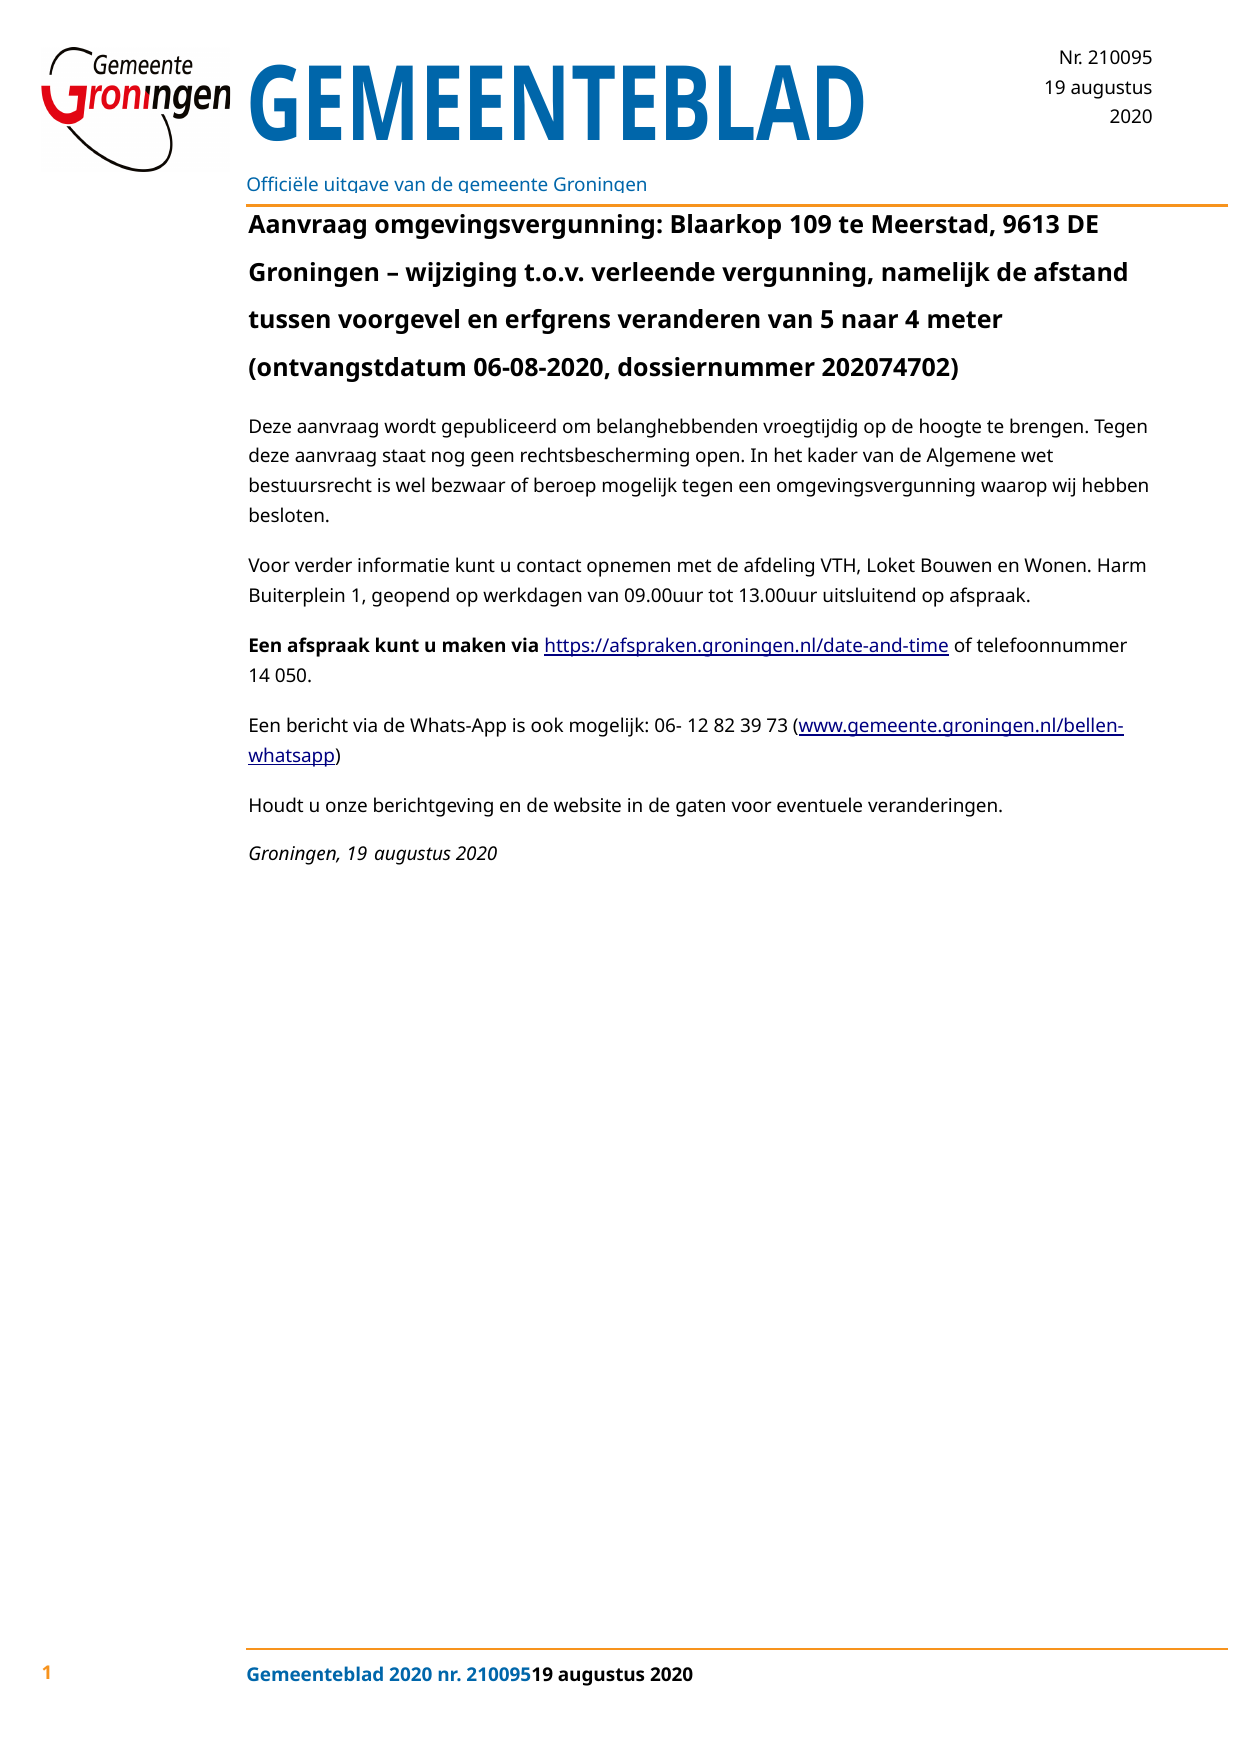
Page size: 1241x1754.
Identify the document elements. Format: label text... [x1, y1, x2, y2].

text Aanvraag omgevingsvergunning: Blaarkop 109 te Meerstad, 9613 DE Groningen – wijziging t.o.v. verleende vergunning, namelijk de afstand tussen voorgevel en erfgrens veranderen van 5 naar 4 meter (ontvangstdatum 06-08-2020, dossiernummer 202074702) [248, 207, 1152, 384]
text Groningen, 19 augustus 2020 [248, 840, 1152, 866]
text Een afspraak kunt u maken via https://afspraken.groningen.nl/date-and-time of telefoonnummer 14 050. [248, 632, 1152, 688]
text Een bericht via de Whats-App is ook mogelijk: 06- 12 82 39 73 (www.gemeente.groningen.nl/bellen-whatsapp) [248, 712, 1152, 768]
text Voor verder informatie kunt u contact opnemen met de afdeling VTH, Loket Bouwen en Wonen. Harm Buiterplein 1, geopend op werkdagen van 09.00uur tot 13.00uur uitsluitend op afspraak. [248, 552, 1152, 608]
picture [41, 47, 231, 172]
text Houdt u onze berichtgeving en de website in de gaten voor eventuele veranderingen. [248, 792, 1152, 818]
text Deze aanvraag wordt gepubliceerd om belanghebbenden vroegtijdig op de hoogte te brengen. Tegen deze aanvraag staat nog geen rechtsbescherming open. In het kader van de Algemene wet bestuursrecht is wel bezwaar of beroep mogelijk tegen een omgevingsvergunning waarop wij hebben besloten. [248, 413, 1152, 528]
